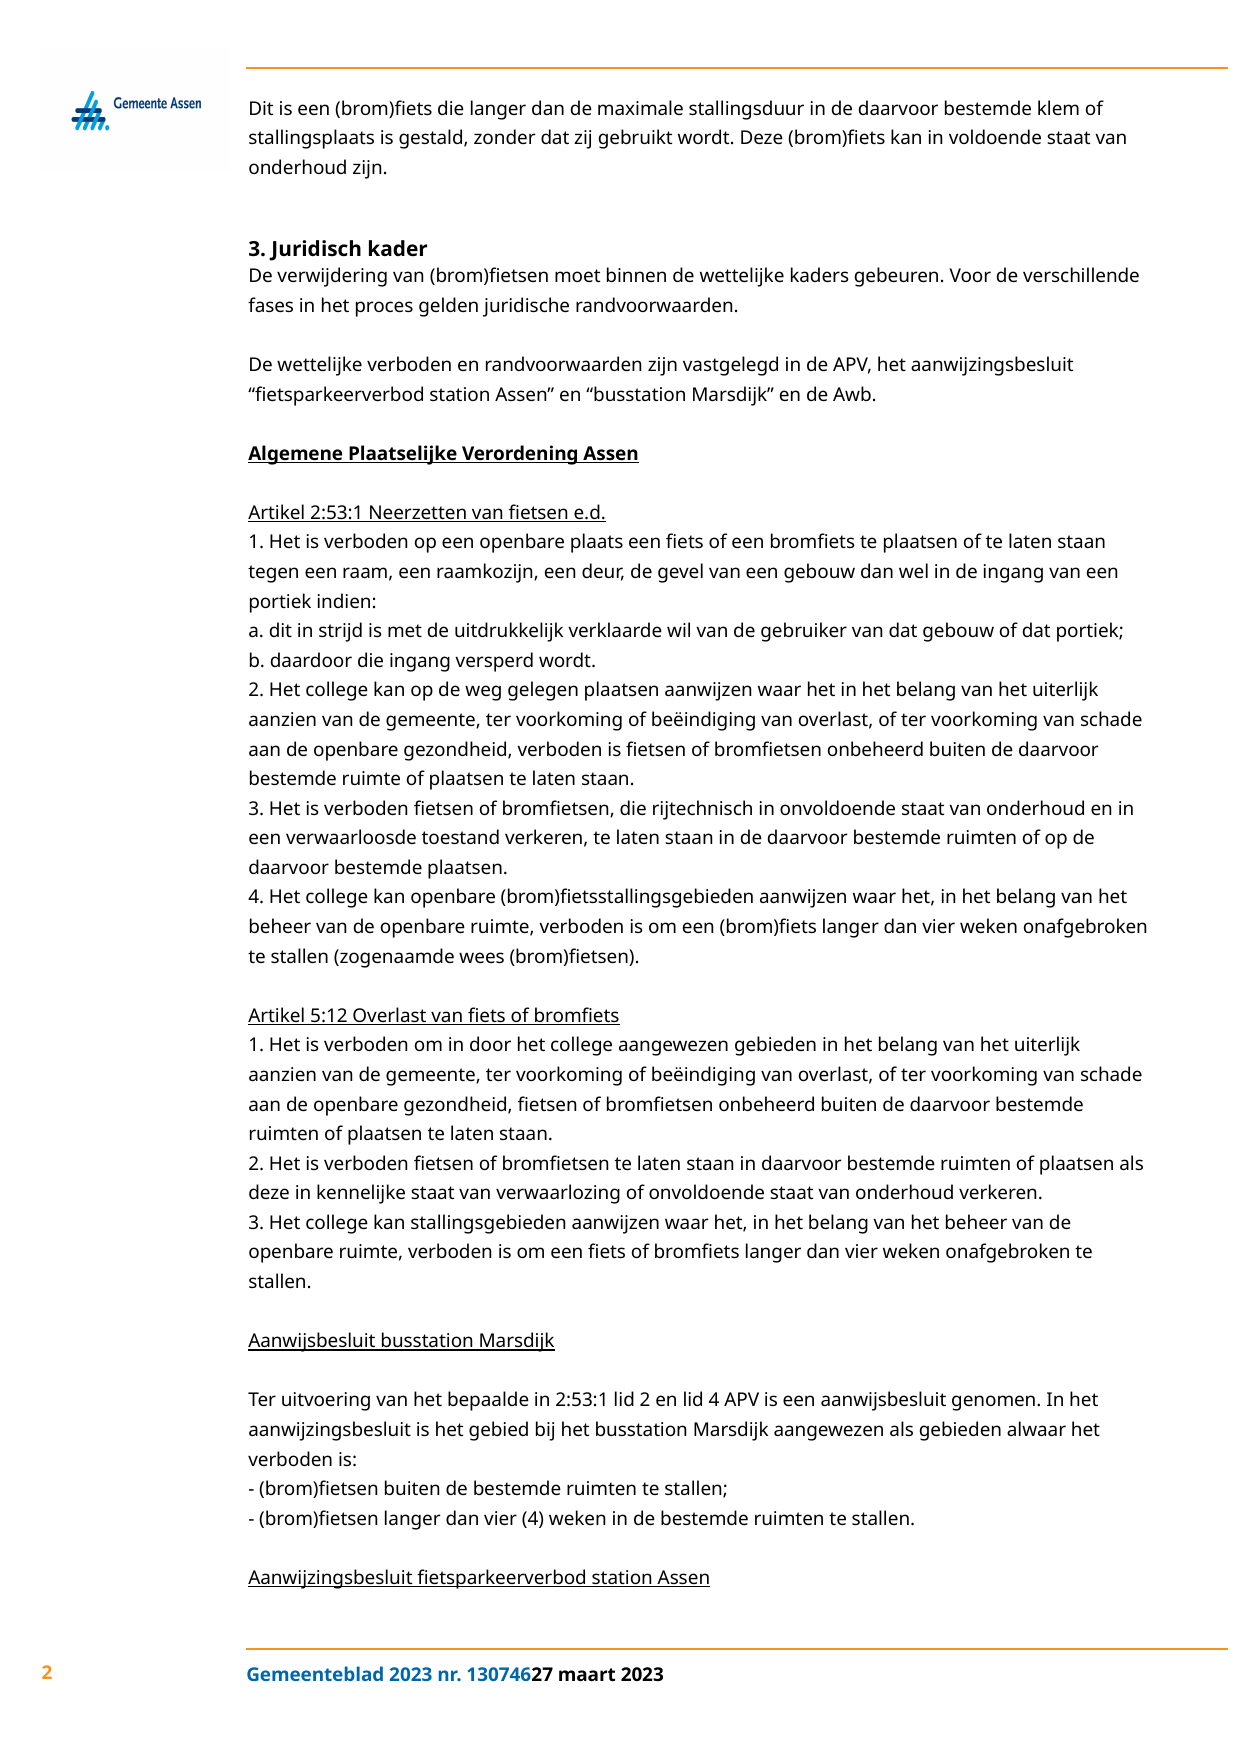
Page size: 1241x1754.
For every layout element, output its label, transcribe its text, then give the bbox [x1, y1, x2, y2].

text 1. Het is verboden om in door het college aangewezen gebieden in het belang van het uiterlijk aanzien van de gemeente, ter voorkoming of beëindiging van overlast, of ter voorkoming van schade aan de openbare gezondheid, fietsen of bromfietsen onbeheerd buiten de daarvoor bestemde ruimten of plaatsen te laten staan. [248, 1032, 1152, 1146]
text 1. Het is verboden op een openbare plaats een fiets of een bromfiets te plaatsen of te laten staan tegen een raam, een raamkozijn, een deur, de gevel van een gebouw dan wel in de ingang van een portiek indien: [248, 529, 1152, 613]
text De wettelijke verboden en randvoorwaarden zijn vastgelegd in de APV, het aanwijzingsbesluit “fietsparkeerverbod station Assen” en “busstation Marsdijk” en de Awb. [248, 351, 1152, 406]
text a. dit in strijd is met de uitdrukkelijk verklaarde wil van de gebruiker van dat gebouw of dat portiek; [248, 617, 1152, 643]
text Algemene Plaatselijke Verordening Assen [248, 440, 1152, 466]
text 4. Het college kan openbare (brom)fietsstallingsgebieden aanwijzen waar het, in het belang van het beheer van de openbare ruimte, verboden is om een (brom)fiets langer dan vier weken onafgebroken te stallen (zogenaamde wees (brom)fietsen). [248, 884, 1152, 968]
text - (brom)fietsen buiten de bestemde ruimten te stallen; [248, 1475, 1152, 1501]
text Dit is een (brom)fiets die langer dan de maximale stallingsduur in de daarvoor bestemde klem of stallingsplaats is gestald, zonder dat zij gebruikt wordt. Deze (brom)fiets kan in voldoende staat van onderhoud zijn. [248, 95, 1152, 180]
text 3. Juridisch kader [248, 234, 1152, 262]
text Artikel 2:53:1 Neerzetten van fietsen e.d. [248, 499, 1152, 525]
text De verwijdering van (brom)fietsen moet binnen de wettelijke kaders gebeuren. Voor de verschillende fases in het proces gelden juridische randvoorwaarden. [248, 262, 1152, 318]
text Artikel 5:12 Overlast van fiets of bromfiets [248, 1002, 1152, 1028]
text Aanwijzingsbesluit fietsparkeerverbod station Assen [248, 1564, 1152, 1590]
text 2. Het college kan op de weg gelegen plaatsen aanwijzen waar het in het belang van het uiterlijk aanzien van de gemeente, ter voorkoming of beëindiging van overlast, of ter voorkoming van schade aan de openbare gezondheid, verboden is fietsen of bromfietsen onbeheerd buiten de daarvoor bestemde ruimte of plaatsen te laten staan. [248, 677, 1152, 791]
picture [41, 47, 231, 172]
text b. daardoor die ingang versperd wordt. [248, 647, 1152, 673]
text Aanwijsbesluit busstation Marsdijk [248, 1327, 1152, 1353]
text 3. Het is verboden fietsen of bromfietsen, die rijtechnisch in onvoldoende staat van onderhoud en in een verwaarloosde toestand verkeren, te laten staan in de daarvoor bestemde ruimten of op de daarvoor bestemde plaatsen. [248, 795, 1152, 880]
text - (brom)fietsen langer dan vier (4) weken in de bestemde ruimten te stallen. [248, 1505, 1152, 1531]
text Ter uitvoering van het bepaalde in 2:53:1 lid 2 en lid 4 APV is een aanwijsbesluit genomen. In het aanwijzingsbesluit is het gebied bij het busstation Marsdijk aangewezen als gebieden alwaar het verboden is: [248, 1387, 1152, 1471]
text 2. Het is verboden fietsen of bromfietsen te laten staan in daarvoor bestemde ruimten of plaatsen als deze in kennelijke staat van verwaarlozing of onvoldoende staat van onderhoud verkeren. [248, 1150, 1152, 1205]
text 3. Het college kan stallingsgebieden aanwijzen waar het, in het belang van het beheer van de openbare ruimte, verboden is om een fiets of bromfiets langer dan vier weken onafgebroken te stallen. [248, 1209, 1152, 1294]
